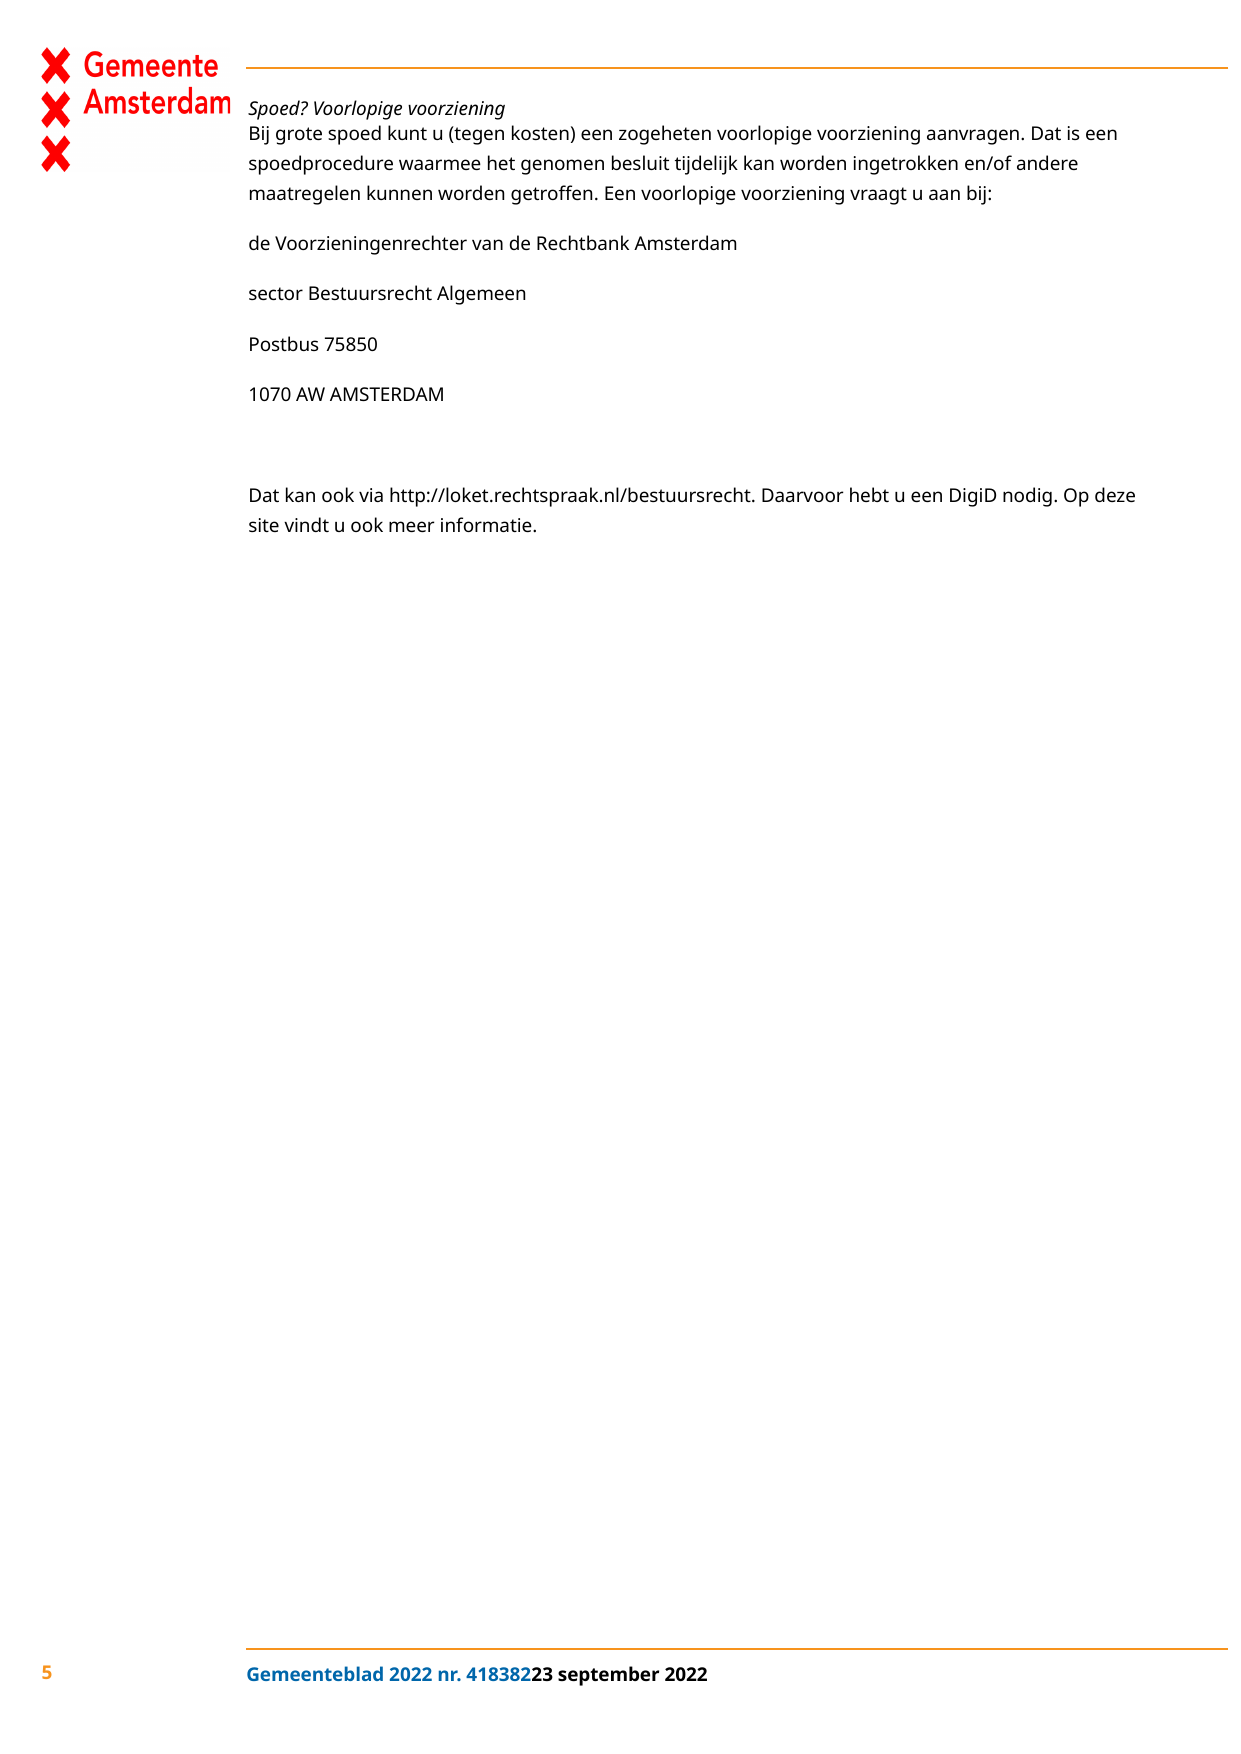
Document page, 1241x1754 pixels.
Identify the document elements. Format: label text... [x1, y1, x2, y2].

text Bij grote spoed kunt u (tegen kosten) een zogeheten voorlopige voorziening aanvragen. Dat is een spoedprocedure waarmee het genomen besluit tijdelijk kan worden ingetrokken en/of andere maatregelen kunnen worden getroffen. Een voorlopige voorziening vraagt u aan bij: [248, 121, 1152, 205]
picture [41, 47, 231, 172]
text de Voorzieningenrechter van de Rechtbank Amsterdam [248, 230, 1152, 256]
text sector Bestuursrecht Algemeen [248, 281, 1152, 306]
text Dat kan ook via http://loket.rechtspraak.nl/bestuursrecht. Daarvoor hebt u een DigiD nodig. Op deze site vindt u ook meer informatie. [248, 482, 1152, 537]
text 1070 AW AMSTERDAM [248, 381, 1152, 407]
text Postbus 75850 [248, 331, 1152, 357]
text Spoed? Voorlopige voorziening [248, 95, 1152, 121]
